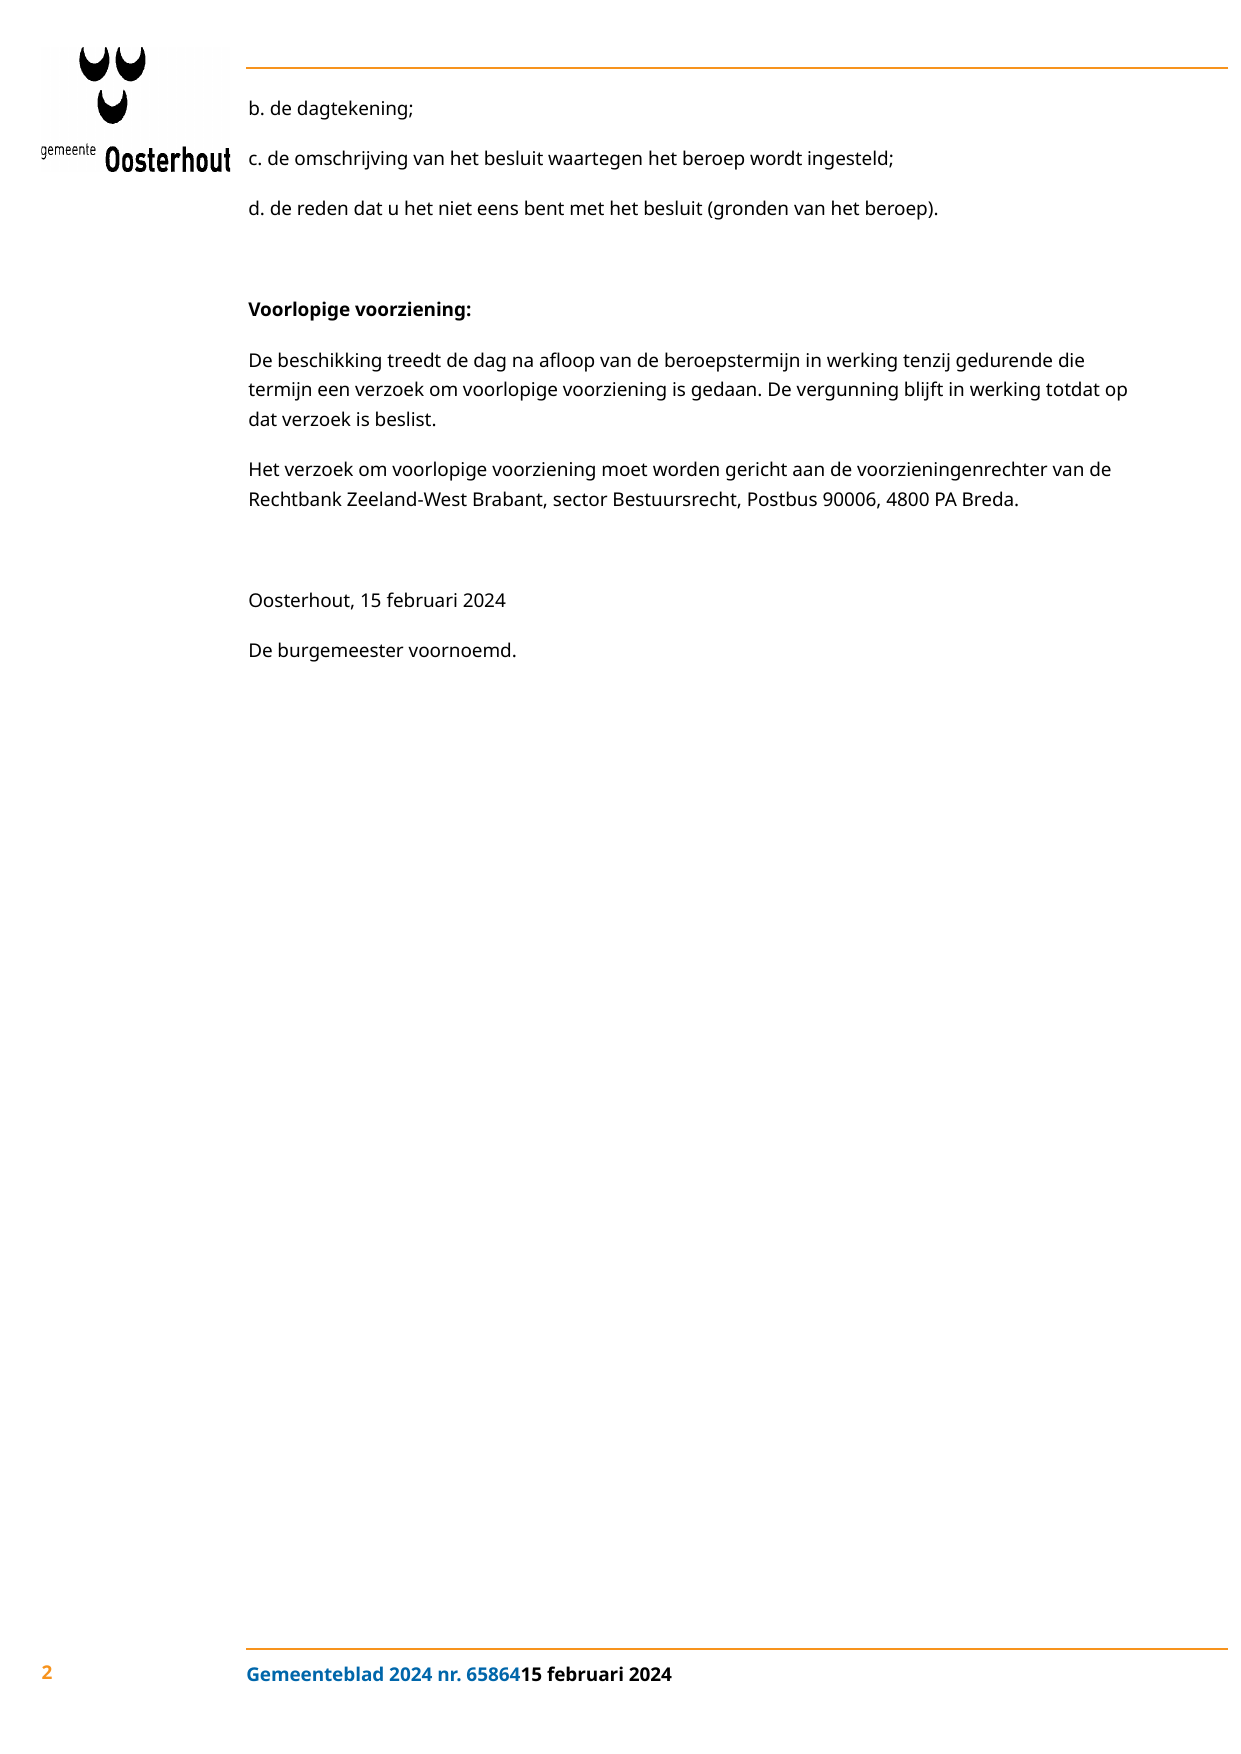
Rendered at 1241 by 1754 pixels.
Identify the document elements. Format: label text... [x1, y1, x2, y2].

text De beschikking treedt de dag na afloop van de beroepstermijn in werking tenzij gedurende die termijn een verzoek om voorlopige voorziening is gedaan. De vergunning blijft in werking totdat op dat verzoek is beslist. [248, 347, 1152, 432]
text c. de omschrijving van het besluit waartegen het beroep wordt ingesteld; [248, 145, 1152, 171]
text De burgemeester voornoemd. [248, 637, 1152, 663]
text Oosterhout, 15 februari 2024 [248, 587, 1152, 613]
text Voorlopige voorziening: [248, 296, 1152, 322]
text d. de reden dat u het niet eens bent met het besluit (gronden van het beroep). [248, 196, 1152, 221]
text b. de dagtekening; [248, 95, 1152, 121]
text Het verzoek om voorlopige voorziening moet worden gericht aan de voorzieningenrechter van de Rechtbank Zeeland-West Brabant, sector Bestuursrecht, Postbus 90006, 4800 PA Breda. [248, 456, 1152, 512]
picture [41, 47, 231, 172]
